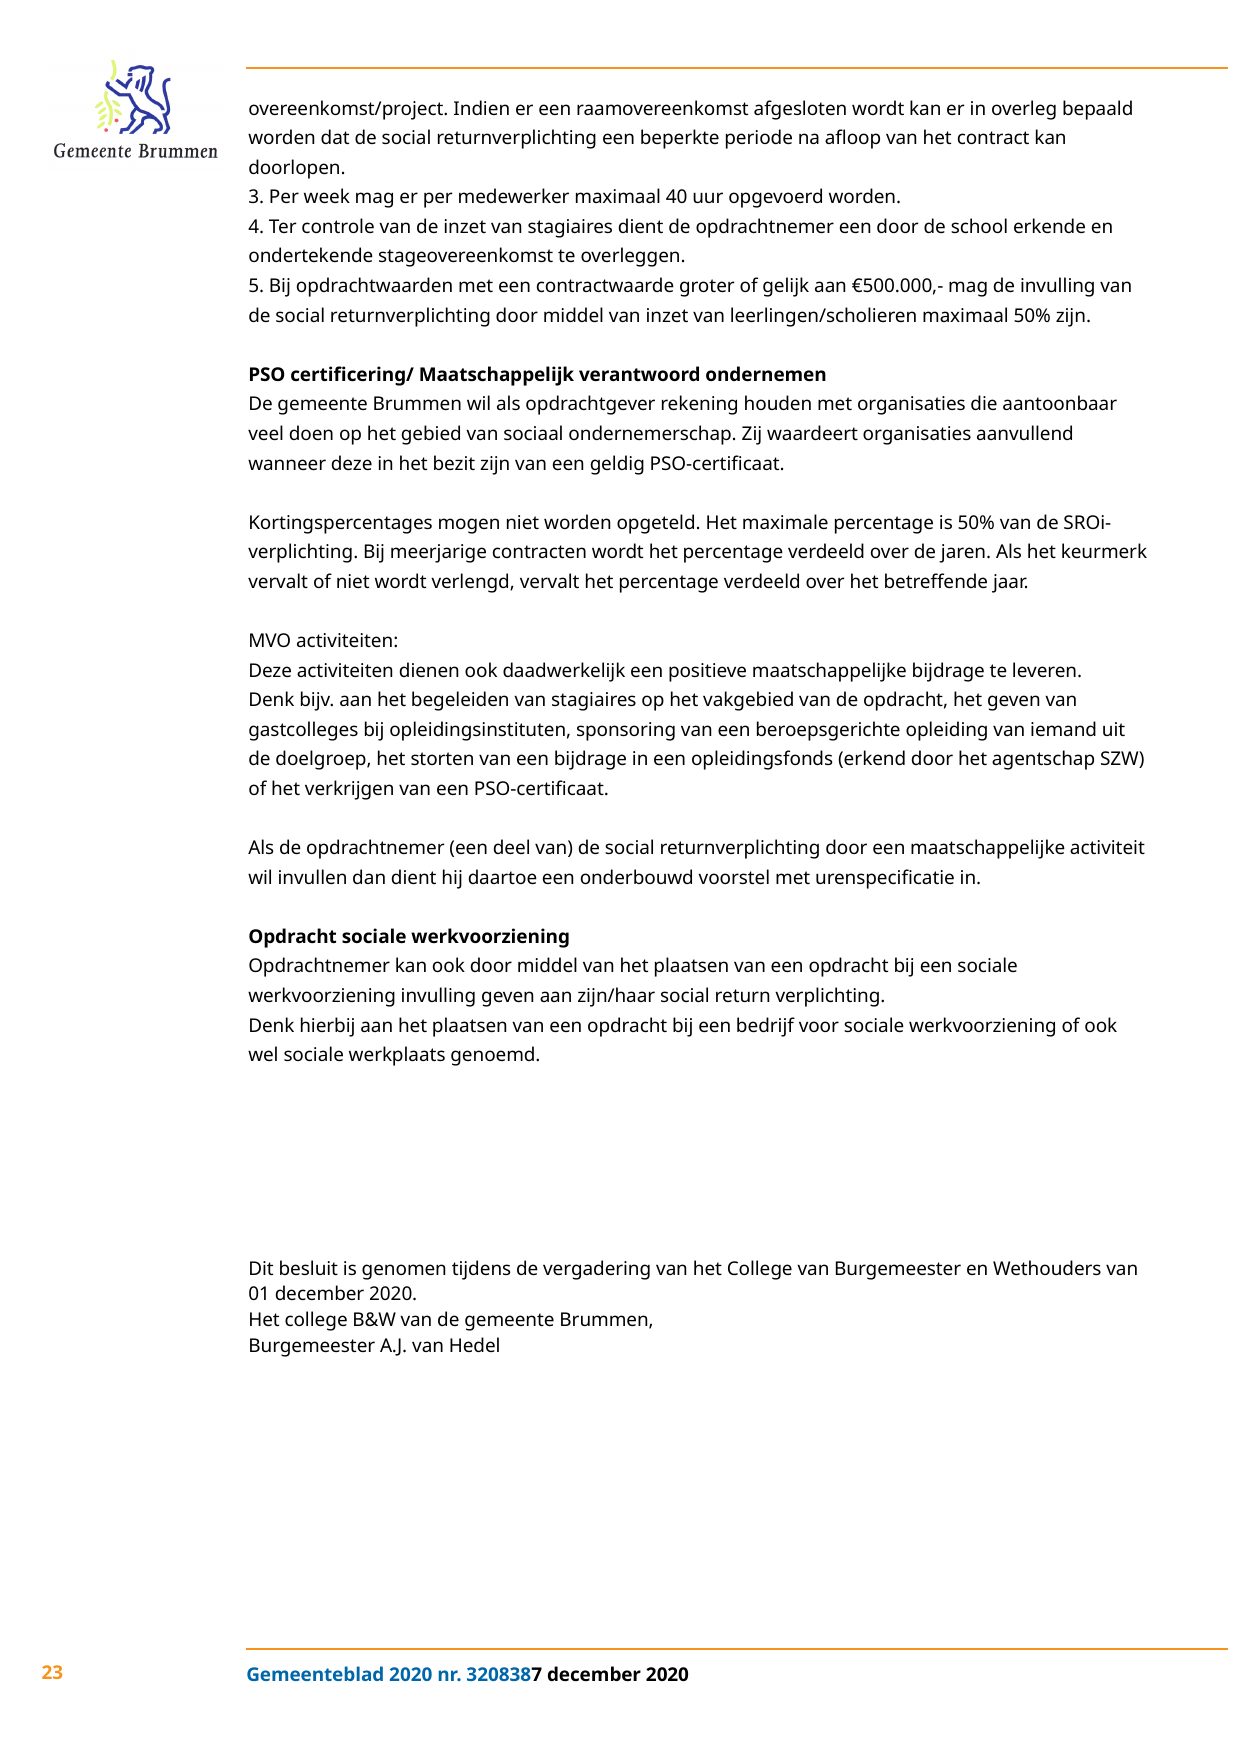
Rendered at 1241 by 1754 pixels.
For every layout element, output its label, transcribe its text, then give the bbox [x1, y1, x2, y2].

text Dit besluit is genomen tijdens de vergadering van het College van Burgemeester en Wethouders van 01 december 2020. [248, 1255, 1152, 1306]
text PSO certificering/ Maatschappelijk verantwoord ondernemen [248, 361, 1152, 387]
text Deze activiteiten dienen ook daadwerkelijk een positieve maatschappelijke bijdrage te leveren. [248, 657, 1152, 683]
text Het college B&W van de gemeente Brummen, [248, 1306, 1152, 1332]
text Burgemeester A.J. van Hedel [248, 1332, 1152, 1358]
text 5. Bij opdrachtwaarden met een contractwaarde groter of gelijk aan €500.000,- mag de invulling van de social returnverplichting door middel van inzet van leerlingen/scholieren maximaal 50% zijn. [248, 272, 1152, 328]
text overeenkomst/project. Indien er een raamovereenkomst afgesloten wordt kan er in overleg bepaald worden dat de social returnverplichting een beperkte periode na afloop van het contract kan doorlopen. [248, 95, 1152, 180]
text Denk hierbij aan het plaatsen van een opdracht bij een bedrijf voor sociale werkvoorziening of ook wel sociale werkplaats genoemd. [248, 1012, 1152, 1067]
text 3. Per week mag er per medewerker maximaal 40 uur opgevoerd worden. [248, 183, 1152, 209]
text Kortingspercentages mogen niet worden opgeteld. Het maximale percentage is 50% van de SROi-verplichting. Bij meerjarige contracten wordt het percentage verdeeld over de jaren. Als het keurmerk vervalt of niet wordt verlengd, vervalt het percentage verdeeld over het betreffende jaar. [248, 509, 1152, 594]
text De gemeente Brummen wil als opdrachtgever rekening houden met organisaties die aantoonbaar veel doen op het gebied van sociaal ondernemerschap. Zij waardeert organisaties aanvullend wanneer deze in het bezit zijn van een geldig PSO-certificaat. [248, 391, 1152, 476]
text MVO activiteiten: [248, 627, 1152, 653]
text Opdracht sociale werkvoorziening [248, 923, 1152, 949]
text Opdrachtnemer kan ook door middel van het plaatsen van een opdracht bij een sociale werkvoorziening invulling geven aan zijn/haar social return verplichting. [248, 953, 1152, 1008]
picture [41, 47, 231, 172]
text Denk bijv. aan het begeleiden van stagiaires op het vakgebied van de opdracht, het geven van gastcolleges bij opleidingsinstituten, sponsoring van een beroepsgerichte opleiding van iemand uit de doelgroep, het storten van een bijdrage in een opleidingsfonds (erkend door het agentschap SZW) of het verkrijgen van een PSO-certificaat. [248, 686, 1152, 801]
text Als de opdrachtnemer (een deel van) de social returnverplichting door een maatschappelijke activiteit wil invullen dan dient hij daartoe een onderbouwd voorstel met urenspecificatie in. [248, 834, 1152, 890]
text 4. Ter controle van de inzet van stagiaires dient de opdrachtnemer een door de school erkende en ondertekende stageovereenkomst te overleggen. [248, 213, 1152, 268]
